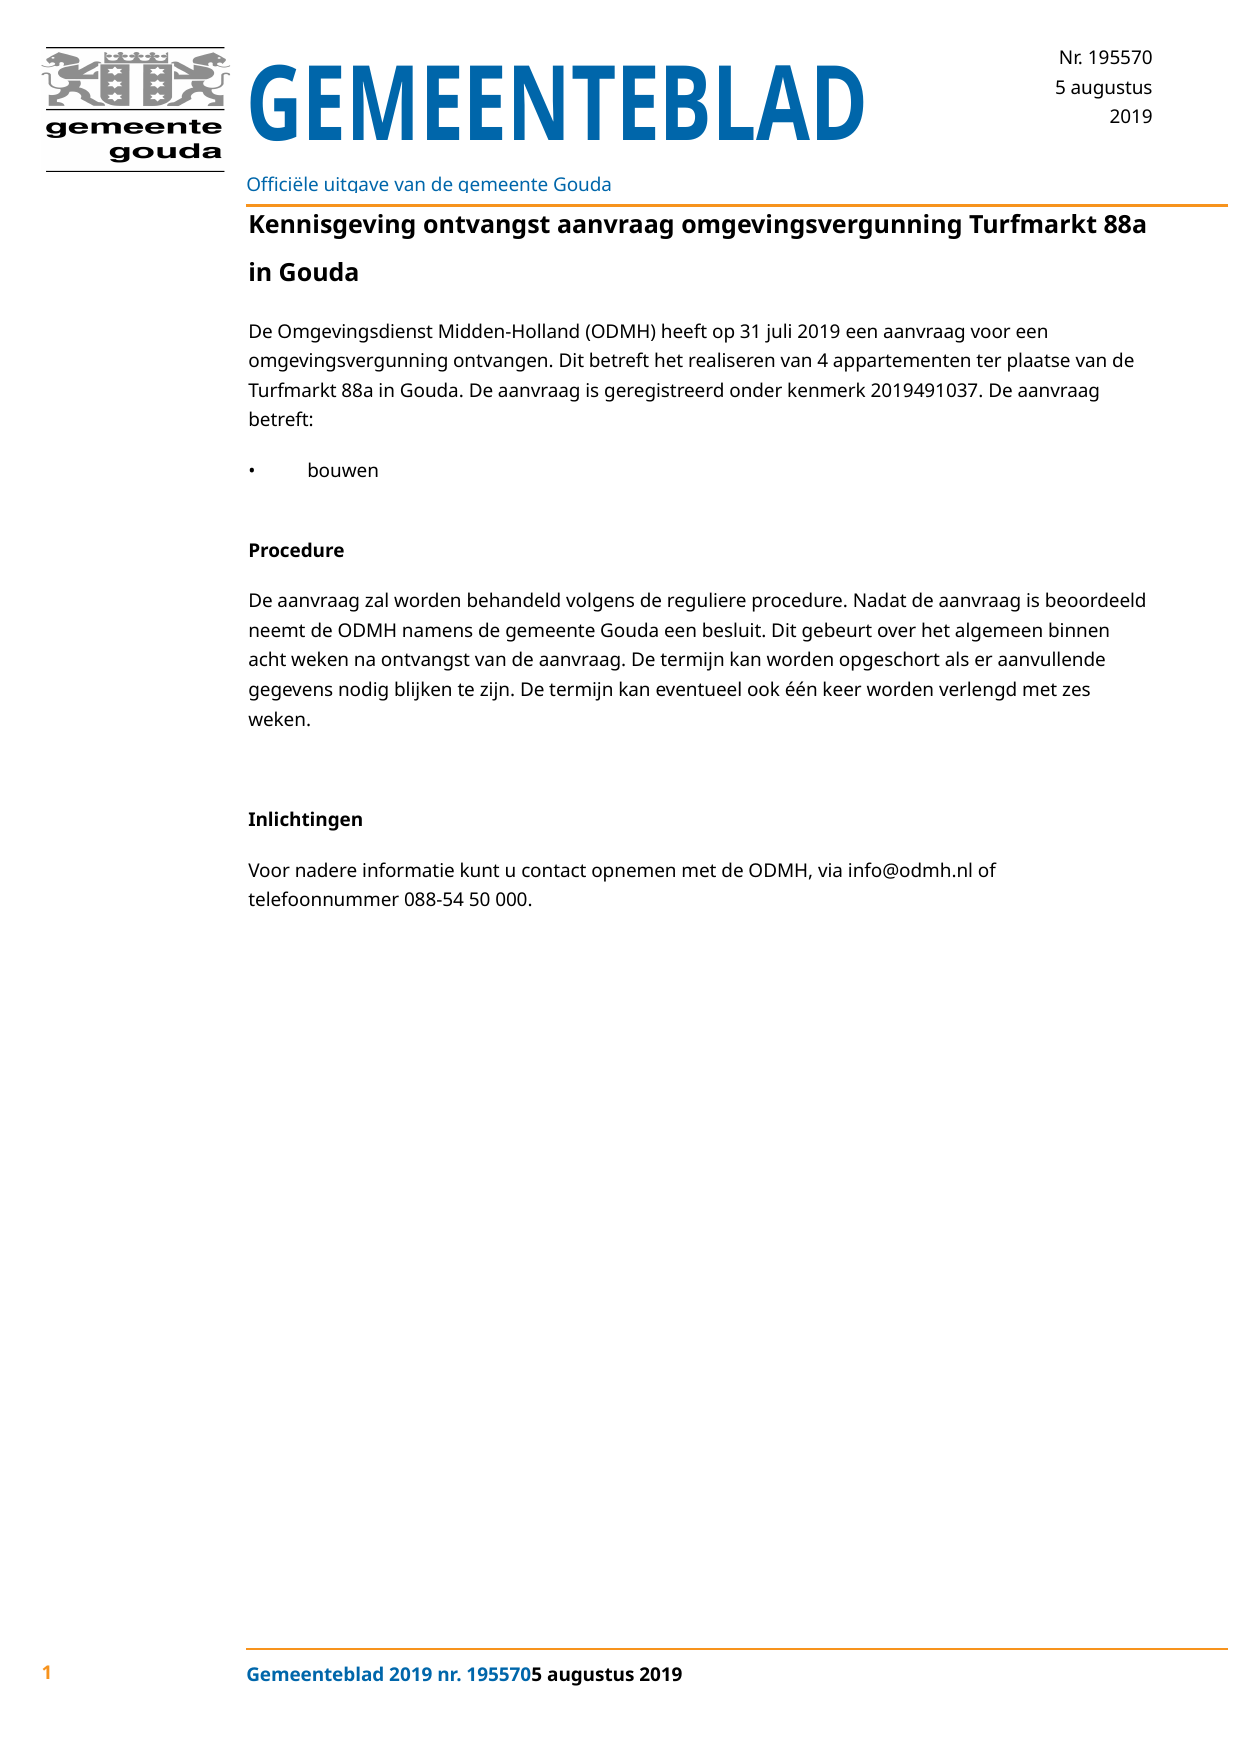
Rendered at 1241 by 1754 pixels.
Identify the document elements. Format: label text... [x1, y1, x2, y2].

text Kennisgeving ontvangst aanvraag omgevingsvergunning Turfmarkt 88a in Gouda [248, 207, 1152, 288]
picture [41, 47, 231, 172]
text Voor nadere informatie kunt u contact opnemen met de ODMH, via info@odmh.nl of telefoonnummer 088-54 50 000. [248, 857, 1152, 912]
text De Omgevingsdienst Midden-Holland (ODMH) heeft op 31 juli 2019 een aanvraag voor een omgevingsvergunning ontvangen. Dit betreft het realiseren van 4 appartementen ter plaatse van de Turfmarkt 88a in Gouda. De aanvraag is geregistreerd onder kenmerk 2019491037. De aanvraag betreft: [248, 318, 1152, 432]
text Procedure [248, 537, 1152, 563]
text De aanvraag zal worden behandeld volgens de reguliere procedure. Nadat de aanvraag is beoordeeld neemt de ODMH namens de gemeente Gouda een besluit. Dit gebeurt over het algemeen binnen acht weken na ontvangst van de aanvraag. De termijn kan worden opgeschort als er aanvullende gegevens nodig blijken te zijn. De termijn kan eventueel ook één keer worden verlengd met zes weken. [248, 587, 1152, 732]
text Inlichtingen [248, 807, 1152, 832]
list bouwen [248, 457, 1152, 483]
